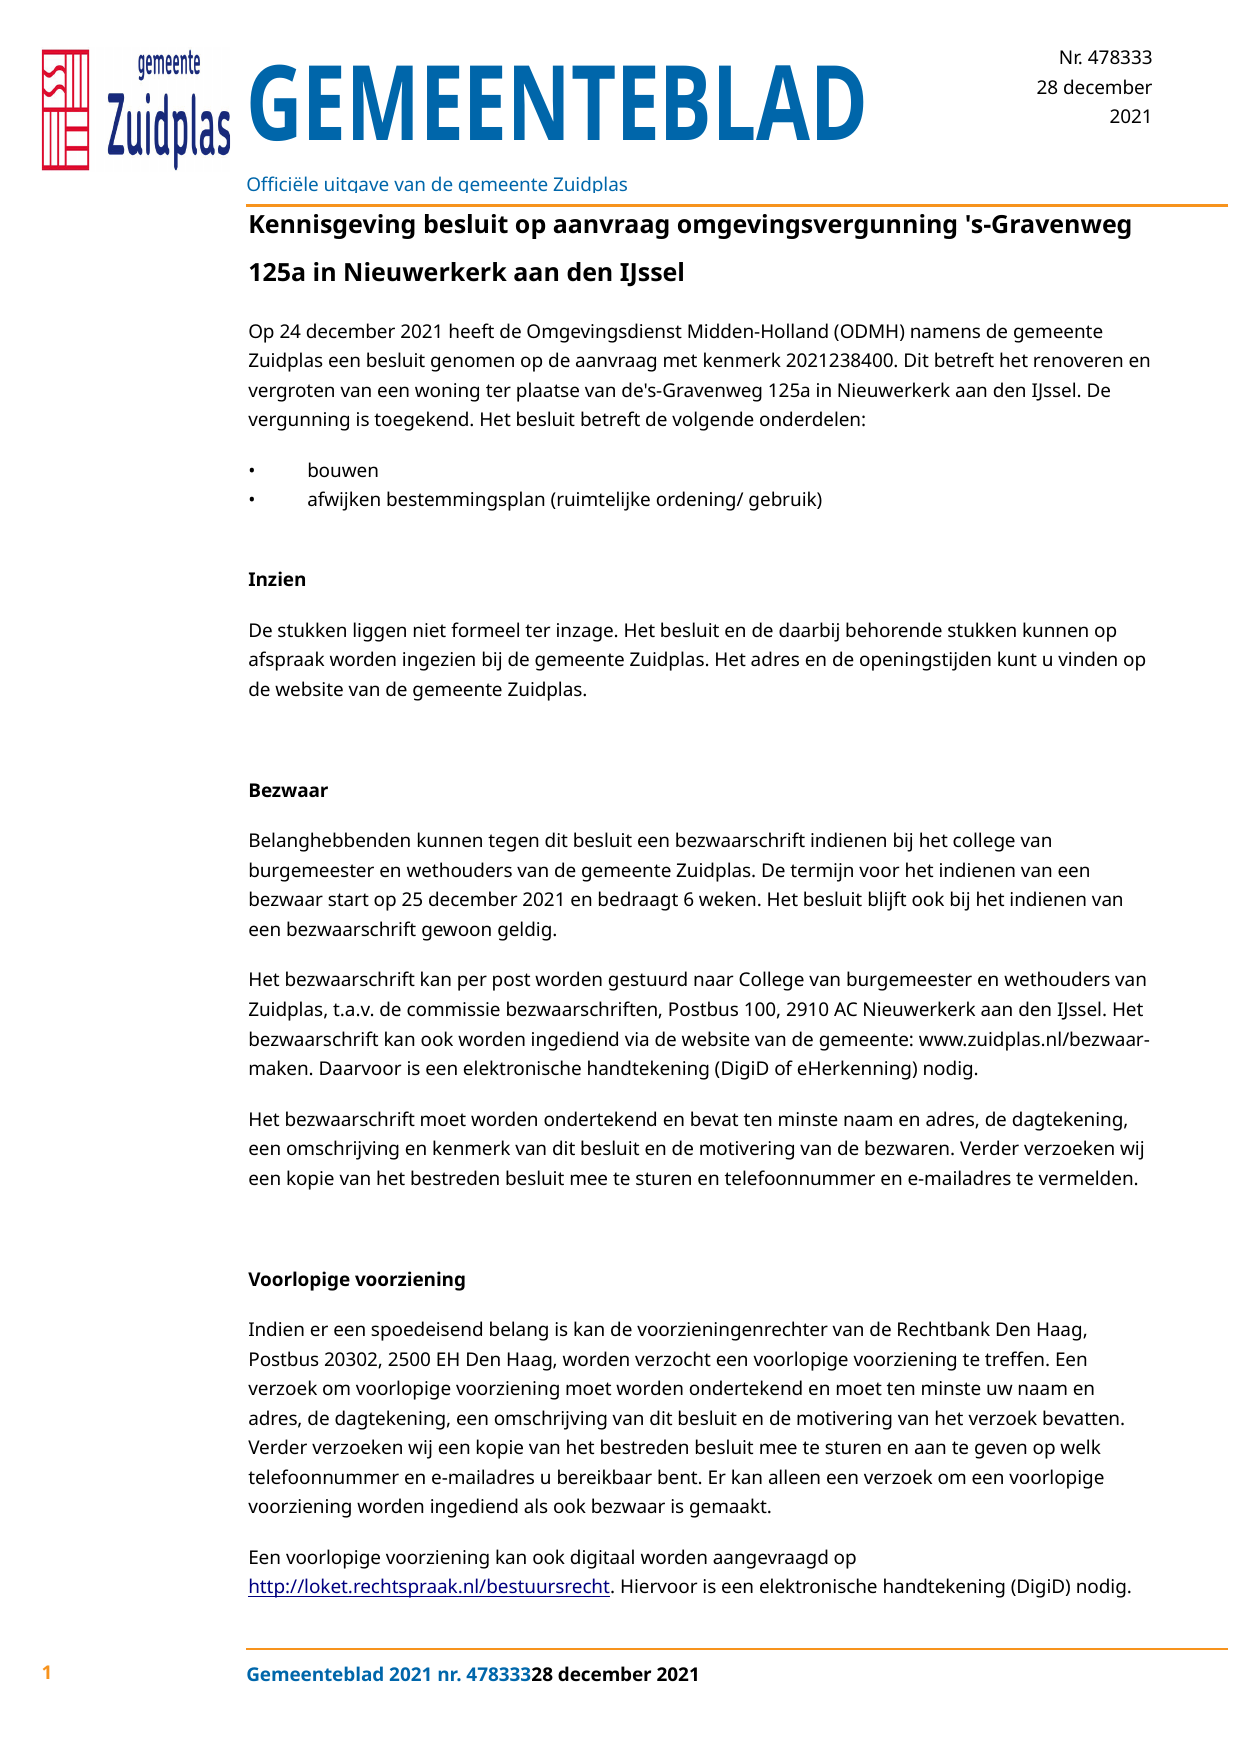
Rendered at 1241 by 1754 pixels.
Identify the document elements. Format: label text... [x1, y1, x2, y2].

list bouwen [248, 457, 1152, 483]
list afwijken bestemmingsplan (ruimtelijke ordening/ gebruik) [248, 487, 1152, 512]
text Het bezwaarschrift kan per post worden gestuurd naar College van burgemeester en wethouders van Zuidplas, t.a.v. de commissie bezwaarschriften, Postbus 100, 2910 AC Nieuwerkerk aan den IJssel. Het bezwaarschrift kan ook worden ingediend via de website van de gemeente: www.zuidplas.nl/bezwaar-maken. Daarvoor is een elektronische handtekening (DigiD of eHerkenning) nodig. [248, 967, 1152, 1081]
text Voorlopige voorziening [248, 1266, 1152, 1292]
text Het bezwaarschrift moet worden ondertekend en bevat ten minste naam en adres, de dagtekening, een omschrijving en kenmerk van dit besluit en de motivering van de bezwaren. Verder verzoeken wij een kopie van het bestreden besluit mee te sturen en telefoonnummer en e-mailadres te vermelden. [248, 1106, 1152, 1191]
text De stukken liggen niet formeel ter inzage. Het besluit en de daarbij behorende stukken kunnen op afspraak worden ingezien bij de gemeente Zuidplas. Het adres en de openingstijden kunt u vinden op de website van de gemeente Zuidplas. [248, 617, 1152, 702]
text Op 24 december 2021 heeft de Omgevingsdienst Midden-Holland (ODMH) namens de gemeente Zuidplas een besluit genomen op de aanvraag met kenmerk 2021238400. Dit betreft het renoveren en vergroten van een woning ter plaatse van de's-Gravenweg 125a in Nieuwerkerk aan den IJssel. De vergunning is toegekend. Het besluit betreft de volgende onderdelen: [248, 318, 1152, 432]
text Inzien [248, 567, 1152, 592]
text Bezwaar [248, 777, 1152, 803]
text Belanghebbenden kunnen tegen dit besluit een bezwaarschrift indienen bij het college van burgemeester en wethouders van de gemeente Zuidplas. De termijn voor het indienen van een bezwaar start op 25 december 2021 en bedraagt 6 weken. Het besluit blijft ook bij het indienen van een bezwaarschrift gewoon geldig. [248, 827, 1152, 942]
picture [41, 47, 231, 172]
text Kennisgeving besluit op aanvraag omgevingsvergunning 's-Gravenweg 125a in Nieuwerkerk aan den IJssel [248, 207, 1152, 288]
text Indien er een spoedeisend belang is kan de voorzieningenrechter van de Rechtbank Den Haag, Postbus 20302, 2500 EH Den Haag, worden verzocht een voorlopige voorziening te treffen. Een verzoek om voorlopige voorziening moet worden ondertekend en moet ten minste uw naam en adres, de dagtekening, een omschrijving van dit besluit en de motivering van het verzoek bevatten. Verder verzoeken wij een kopie van het bestreden besluit mee te sturen en aan te geven op welk telefoonnummer en e-mailadres u bereikbaar bent. Er kan alleen een verzoek om een voorlopige voorziening worden ingediend als ook bezwaar is gemaakt. [248, 1316, 1152, 1519]
text Een voorlopige voorziening kan ook digitaal worden aangevraagd op http://loket.rechtspraak.nl/bestuursrecht. Hiervoor is een elektronische handtekening (DigiD) nodig. [248, 1544, 1152, 1599]
